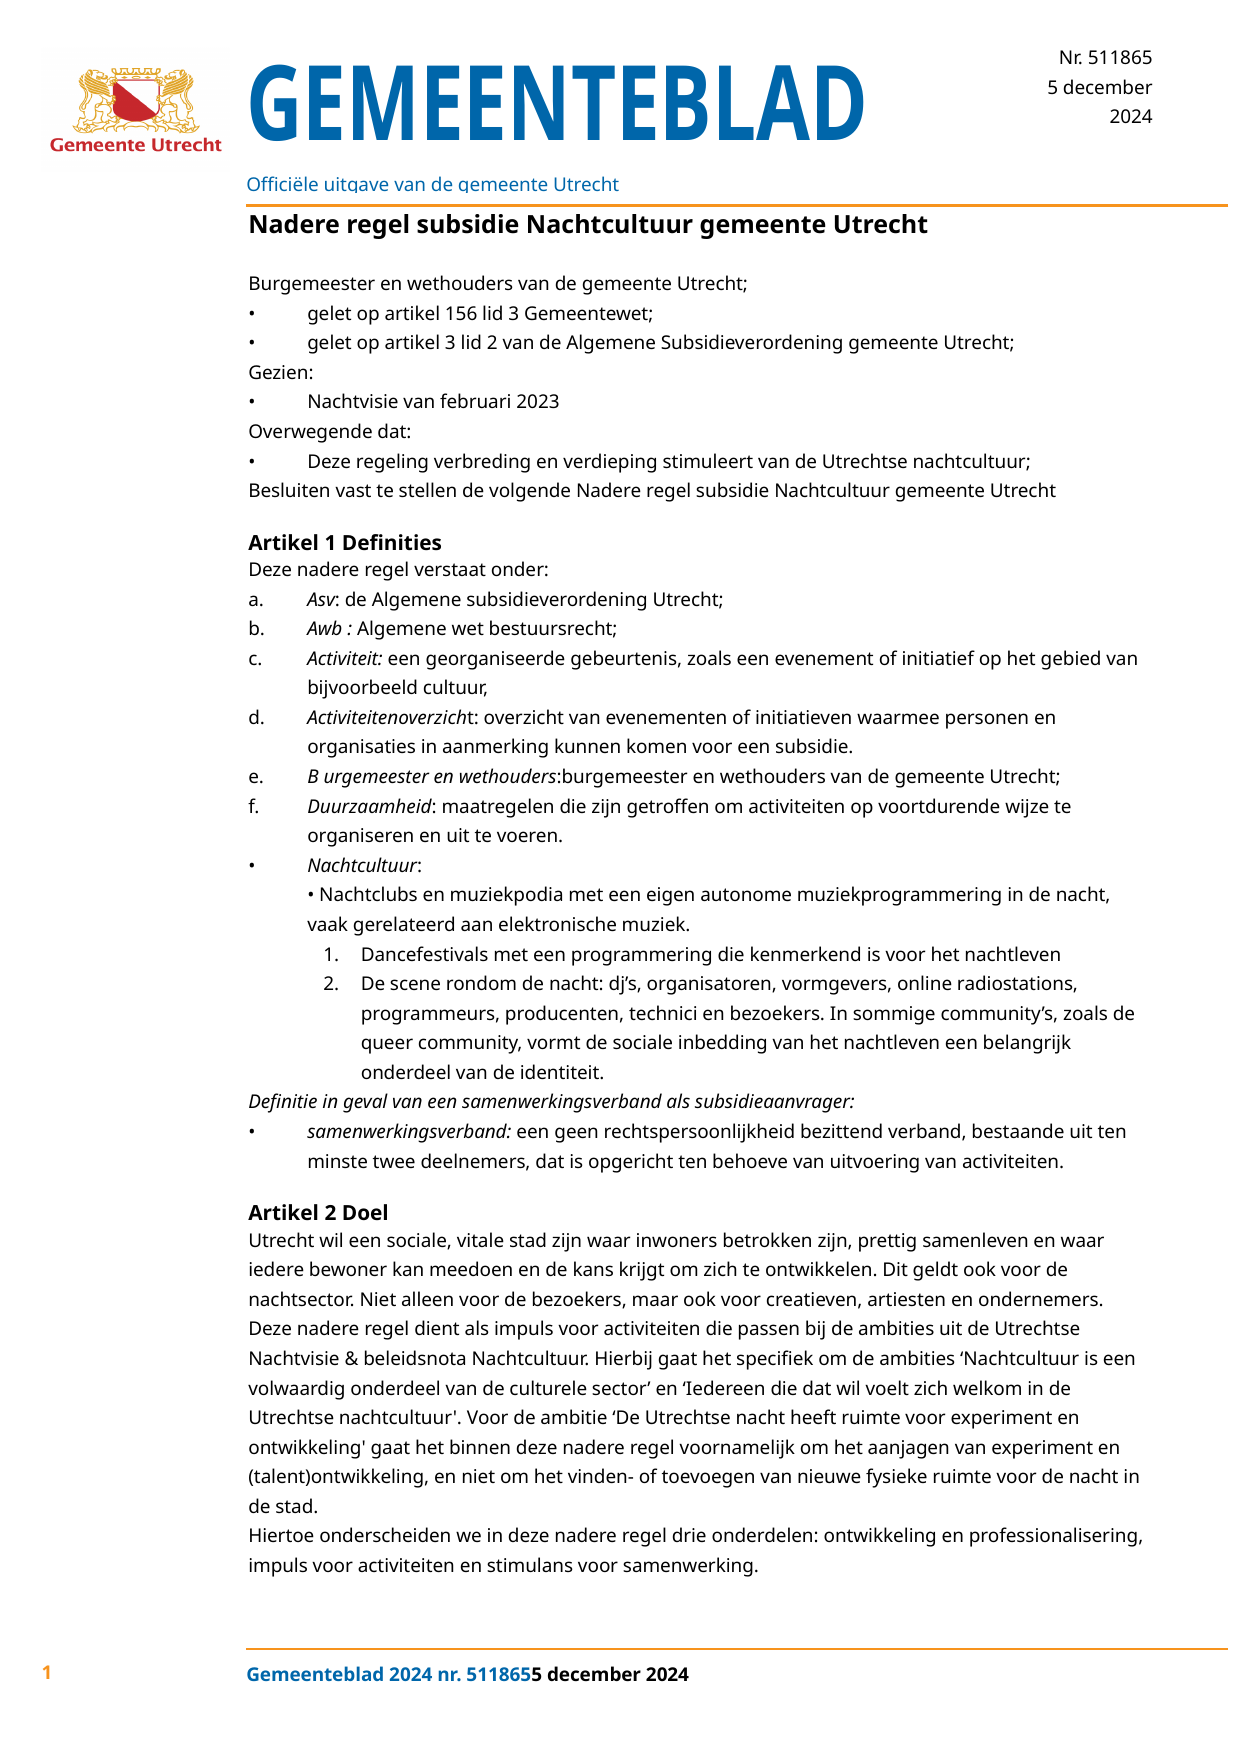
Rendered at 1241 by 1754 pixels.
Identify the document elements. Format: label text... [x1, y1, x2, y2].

text Utrecht wil een sociale, vitale stad zijn waar inwoners betrokken zijn, prettig samenleven en waar iedere bewoner kan meedoen en de kans krijgt om zich te ontwikkelen. Dit geldt ook voor de nachtsector. Niet alleen voor de bezoekers, maar ook voor creatieven, artiesten en ondernemers. [248, 1227, 1152, 1312]
list Dancefestivals met een programmering die kenmerkend is voor het nachtleven [323, 941, 1152, 967]
text Burgemeester en wethouders van de gemeente Utrecht; [248, 270, 1152, 296]
text Gezien: [248, 359, 1152, 385]
list Activiteitenoverzicht: overzicht van evenementen of initiatieven waarmee personen en organisaties in aanmerking kunnen komen voor een subsidie. [248, 704, 1152, 759]
list gelet op artikel 3 lid 2 van de Algemene Subsidieverordening gemeente Utrecht; [248, 329, 1152, 355]
list • Nachtclubs en muziekpodia met een eigen autonome muziekprogrammering in de nacht, vaak gerelateerd aan elektronische muziek. [248, 882, 1152, 937]
list Duurzaamheid: maatregelen die zijn getroffen om activiteiten op voortdurende wijze te organiseren en uit te voeren. [248, 793, 1152, 848]
list Deze regeling verbreding en verdieping stimuleert van de Utrechtse nachtcultuur; [248, 448, 1152, 473]
text Hiertoe onderscheiden we in deze nadere regel drie onderdelen: ontwikkeling en professionalisering, impuls voor activiteiten en stimulans voor samenwerking. [248, 1523, 1152, 1578]
text Besluiten vast te stellen de volgende Nadere regel subsidie Nachtcultuur gemeente Utrecht [248, 477, 1152, 503]
text Definitie in geval van een samenwerkingsverband als subsidieaanvrager: [248, 1089, 1152, 1114]
list Activiteit: een georganiseerde gebeurtenis, zoals een evenement of initiatief op het gebied van bijvoorbeeld cultuur, [248, 645, 1152, 700]
list gelet op artikel 156 lid 3 Gemeentewet; [248, 300, 1152, 326]
list Nachtvisie van februari 2023 [248, 389, 1152, 414]
list Awb : Algemene wet bestuursrecht; [248, 615, 1152, 641]
text Artikel 2 Doel [248, 1198, 1152, 1227]
list Asv: de Algemene subsidieverordening Utrecht; [248, 586, 1152, 612]
text Deze nadere regel dient als impuls voor activiteiten die passen bij de ambities uit de Utrechtse Nachtvisie & beleidsnota Nachtcultuur. Hierbij gaat het specifiek om de ambities ‘Nachtcultuur is een volwaardig onderdeel van de culturele sector’ en ‘Iedereen die dat wil voelt zich welkom in de Utrechtse nachtcultuur'. Voor de ambitie ‘De Utrechtse nacht heeft ruimte voor experiment en ontwikkeling' gaat het binnen deze nadere regel voornamelijk om het aanjagen van experiment en (talent)ontwikkeling, en niet om het vinden- of toevoegen van nieuwe fysieke ruimte voor de nacht in de stad. [248, 1316, 1152, 1519]
text Overwegende dat: [248, 418, 1152, 444]
picture [41, 47, 231, 172]
list Nachtcultuur: [248, 852, 1152, 878]
list B urgemeester en wethouders:burgemeester en wethouders van de gemeente Utrecht; [248, 763, 1152, 789]
list De scene rondom de nacht: dj’s, organisatoren, vormgevers, online radiostations, programmeurs, producenten, technici en bezoekers. In sommige community’s, zoals de queer community, vormt de sociale inbedding van het nachtleven een belangrijk onderdeel van de identiteit. [323, 970, 1152, 1085]
text Nadere regel subsidie Nachtcultuur gemeente Utrecht [248, 207, 1152, 241]
list samenwerkingsverband: een geen rechtspersoonlijkheid bezittend verband, bestaande uit ten minste twee deelnemers, dat is opgericht ten behoeve van uitvoering van activiteiten. [248, 1118, 1152, 1174]
text Deze nadere regel verstaat onder: [248, 556, 1152, 582]
text Artikel 1 Definities [248, 528, 1152, 556]
